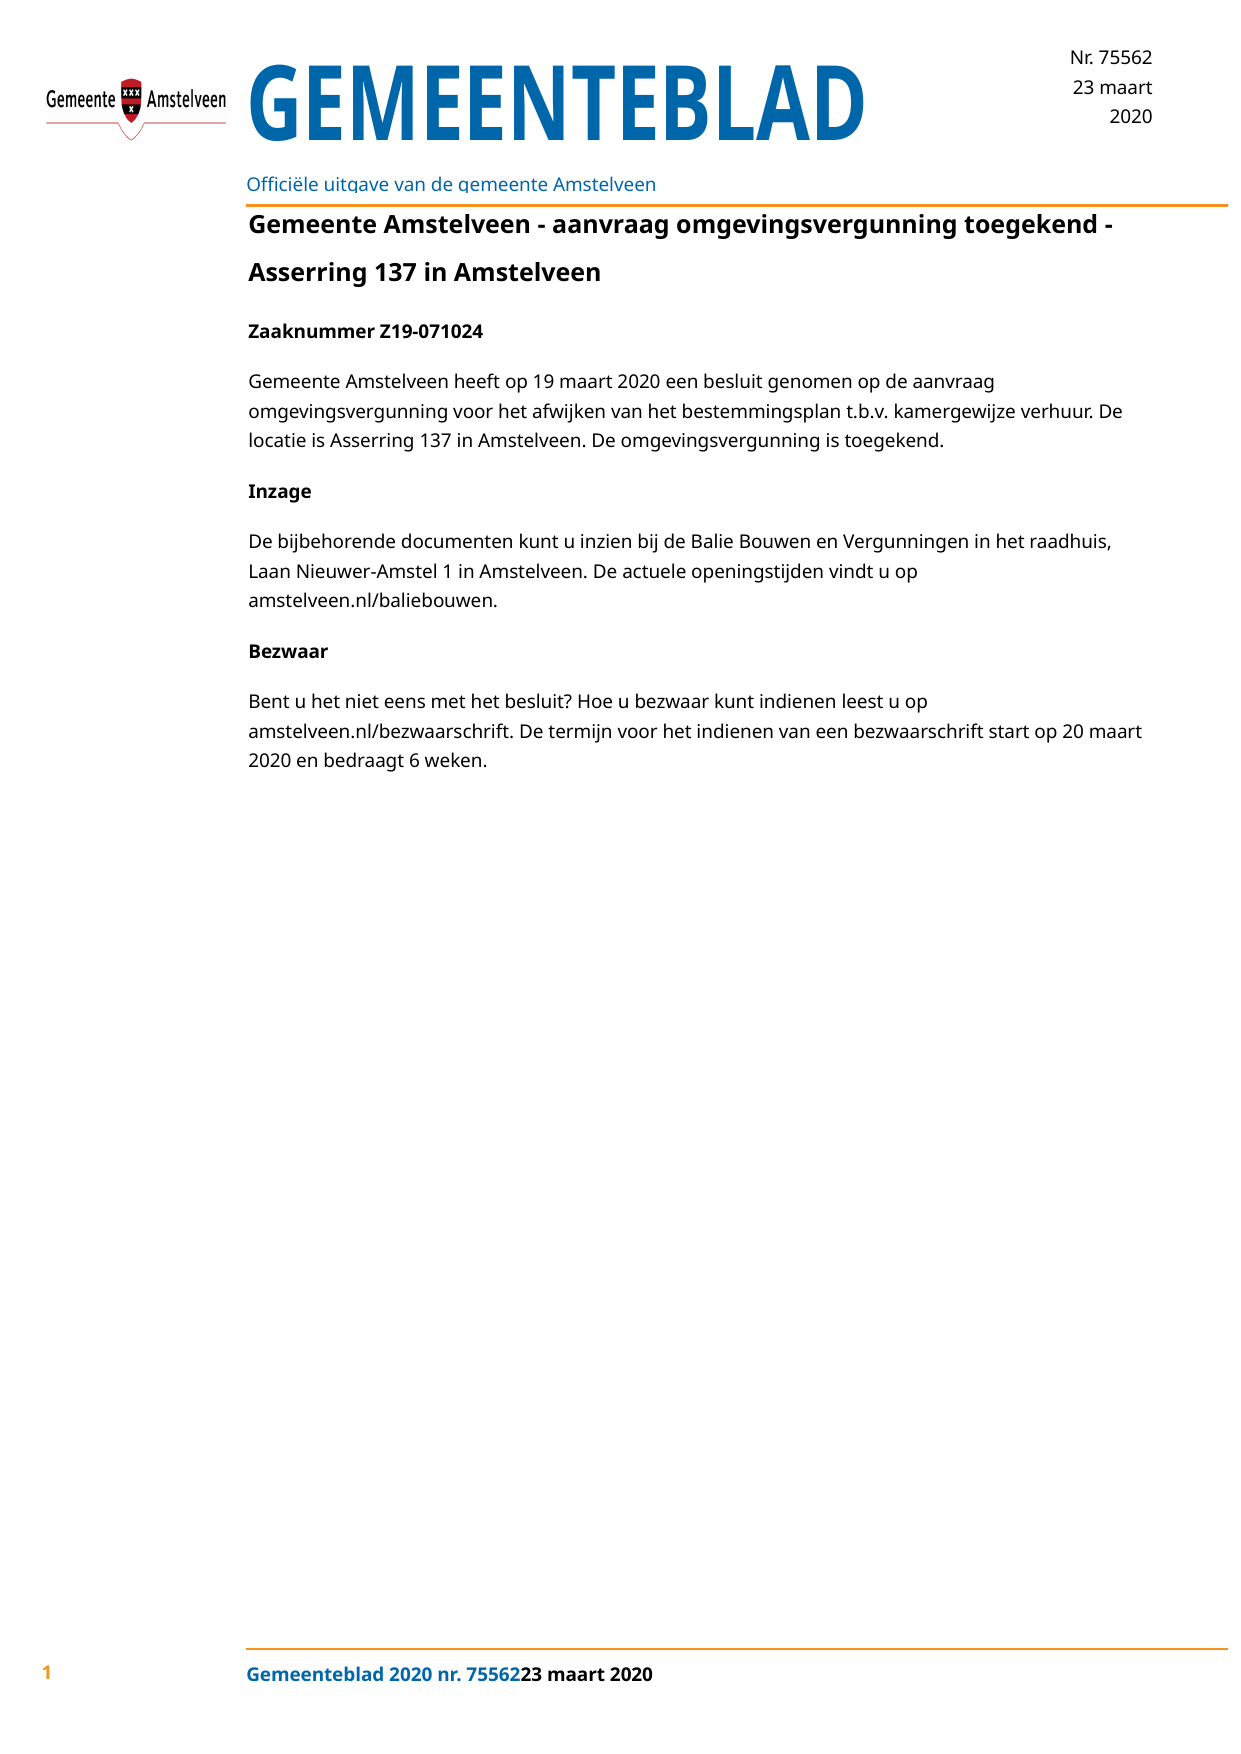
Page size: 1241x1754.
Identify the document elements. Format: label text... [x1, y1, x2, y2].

text Zaaknummer Z19-071024 [248, 318, 1152, 344]
text Gemeente Amstelveen - aanvraag omgevingsvergunning toegekend - Asserring 137 in Amstelveen [248, 207, 1152, 288]
text Bezwaar [248, 638, 1152, 664]
text Gemeente Amstelveen heeft op 19 maart 2020 een besluit genomen op de aanvraag omgevingsvergunning voor het afwijken van het bestemmingsplan t.b.v. kamergewijze verhuur. De locatie is Asserring 137 in Amstelveen. De omgevingsvergunning is toegekend. [248, 368, 1152, 453]
text Inzage [248, 478, 1152, 504]
text De bijbehorende documenten kunt u inzien bij de Balie Bouwen en Vergunningen in het raadhuis, Laan Nieuwer-Amstel 1 in Amstelveen. De actuele openingstijden vindt u op amstelveen.nl/baliebouwen. [248, 528, 1152, 613]
text Bent u het niet eens met het besluit? Hoe u bezwaar kunt indienen leest u op amstelveen.nl/bezwaarschrift. De termijn voor het indienen van een bezwaarschrift start op 20 maart 2020 en bedraagt 6 weken. [248, 688, 1152, 773]
picture [41, 47, 231, 172]
